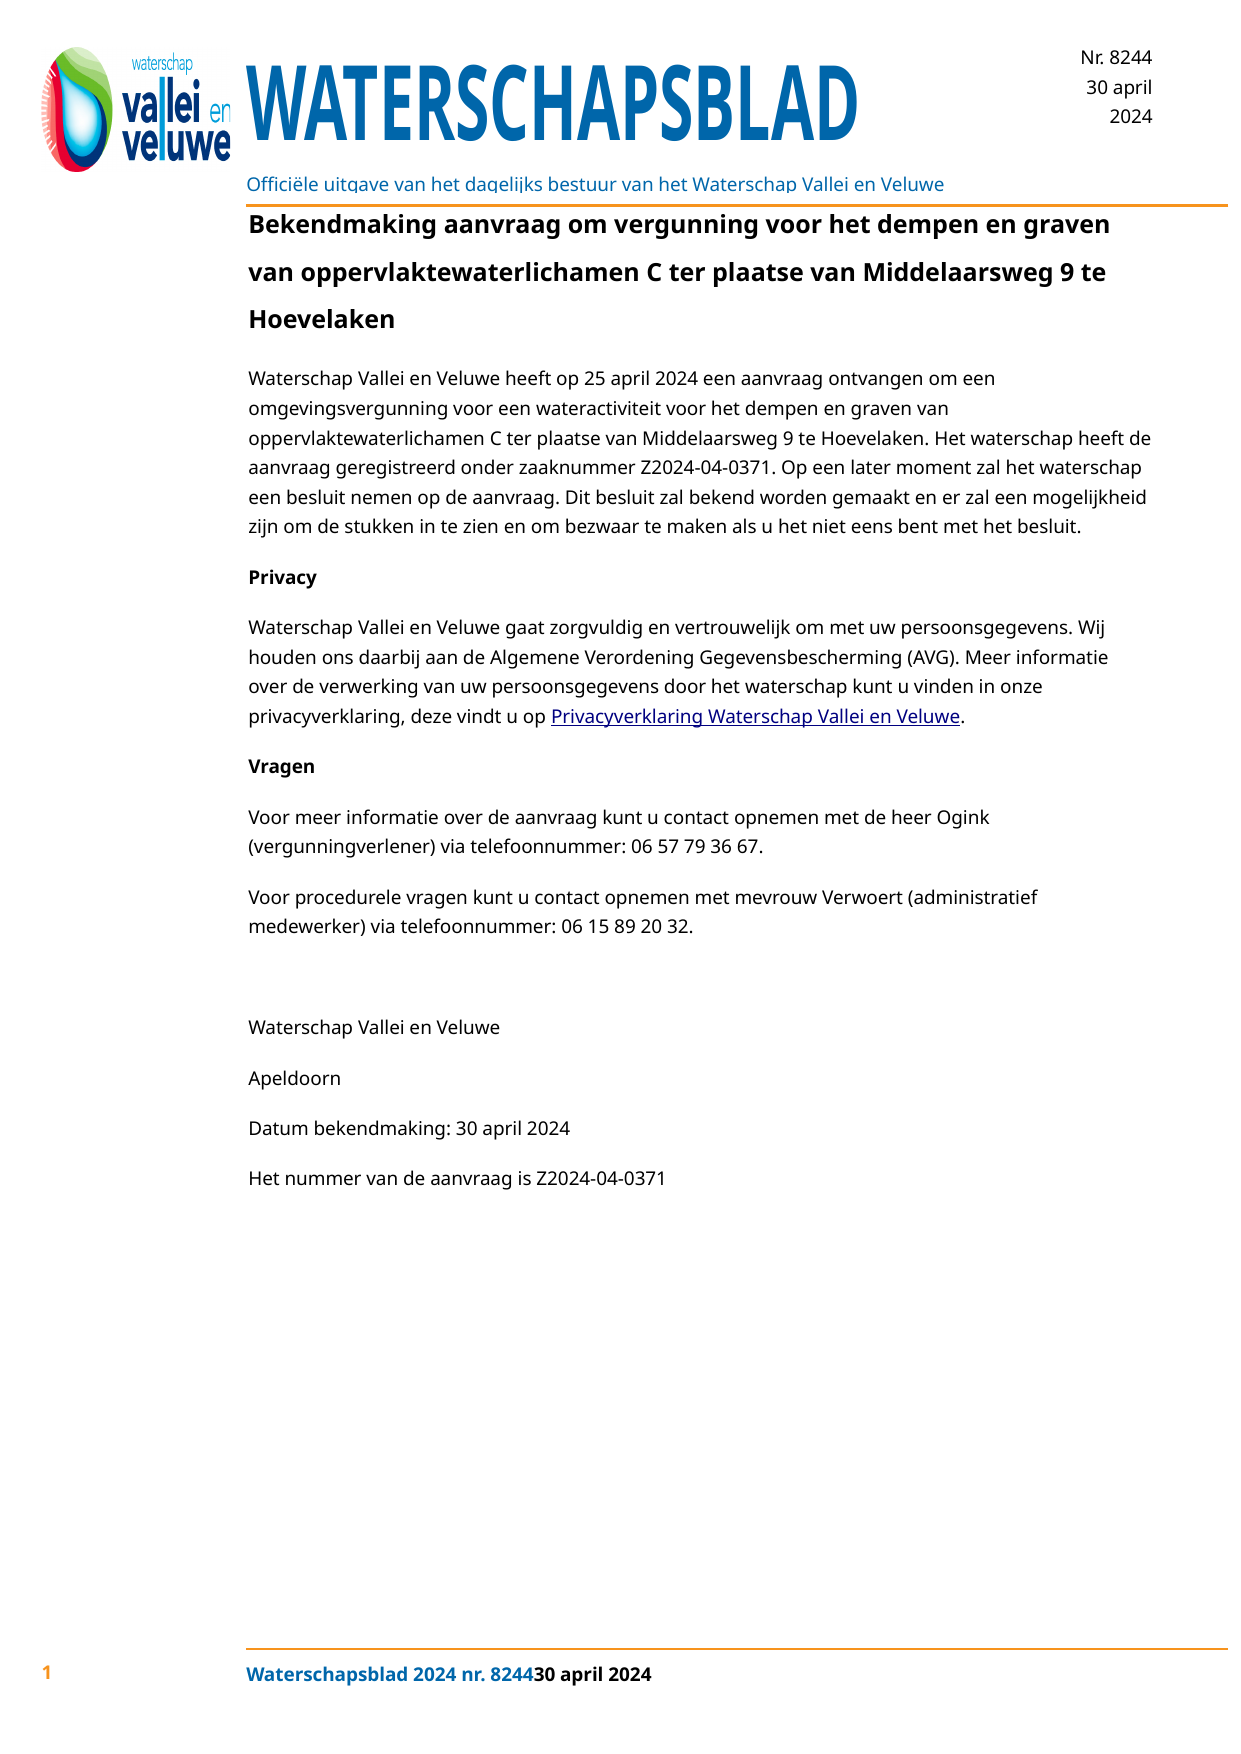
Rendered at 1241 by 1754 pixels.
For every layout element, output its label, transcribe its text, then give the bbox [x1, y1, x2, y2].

picture [41, 47, 231, 172]
text Voor procedurele vragen kunt u contact opnemen met mevrouw Verwoert (administratief medewerker) via telefoonnummer: 06 15 89 20 32. [248, 884, 1152, 939]
text Privacy [248, 564, 1152, 589]
text Apeldoorn [248, 1065, 1152, 1090]
text Het nummer van de aanvraag is Z2024-04-0371 [248, 1166, 1152, 1191]
text Voor meer informatie over de aanvraag kunt u contact opnemen met de heer Ogink (vergunningverlener) via telefoonnummer: 06 57 79 36 67. [248, 804, 1152, 859]
text Datum bekendmaking: 30 april 2024 [248, 1115, 1152, 1141]
text Waterschap Vallei en Veluwe heeft op 25 april 2024 een aanvraag ontvangen om een omgevingsvergunning voor een wateractiviteit voor het dempen en graven van oppervlaktewaterlichamen C ter plaatse van Middelaarsweg 9 te Hoevelaken. Het waterschap heeft de aanvraag geregistreerd onder zaaknummer Z2024-04-0371. Op een later moment zal het waterschap een besluit nemen op de aanvraag. Dit besluit zal bekend worden gemaakt en er zal een mogelijkheid zijn om de stukken in te zien en om bezwaar te maken als u het niet eens bent met het besluit. [248, 366, 1152, 539]
text Waterschap Vallei en Veluwe gaat zorgvuldig en vertrouwelijk om met uw persoonsgegevens. Wij houden ons daarbij aan de Algemene Verordening Gegevensbescherming (AVG). Meer informatie over de verwerking van uw persoonsgegevens door het waterschap kunt u vinden in onze privacyverklaring, deze vindt u op Privacyverklaring Waterschap Vallei en Veluwe. [248, 614, 1152, 729]
text Vragen [248, 753, 1152, 779]
text Waterschap Vallei en Veluwe [248, 1014, 1152, 1040]
text Bekendmaking aanvraag om vergunning voor het dempen en graven van oppervlaktewaterlichamen C ter plaatse van Middelaarsweg 9 te Hoevelaken [248, 207, 1152, 336]
